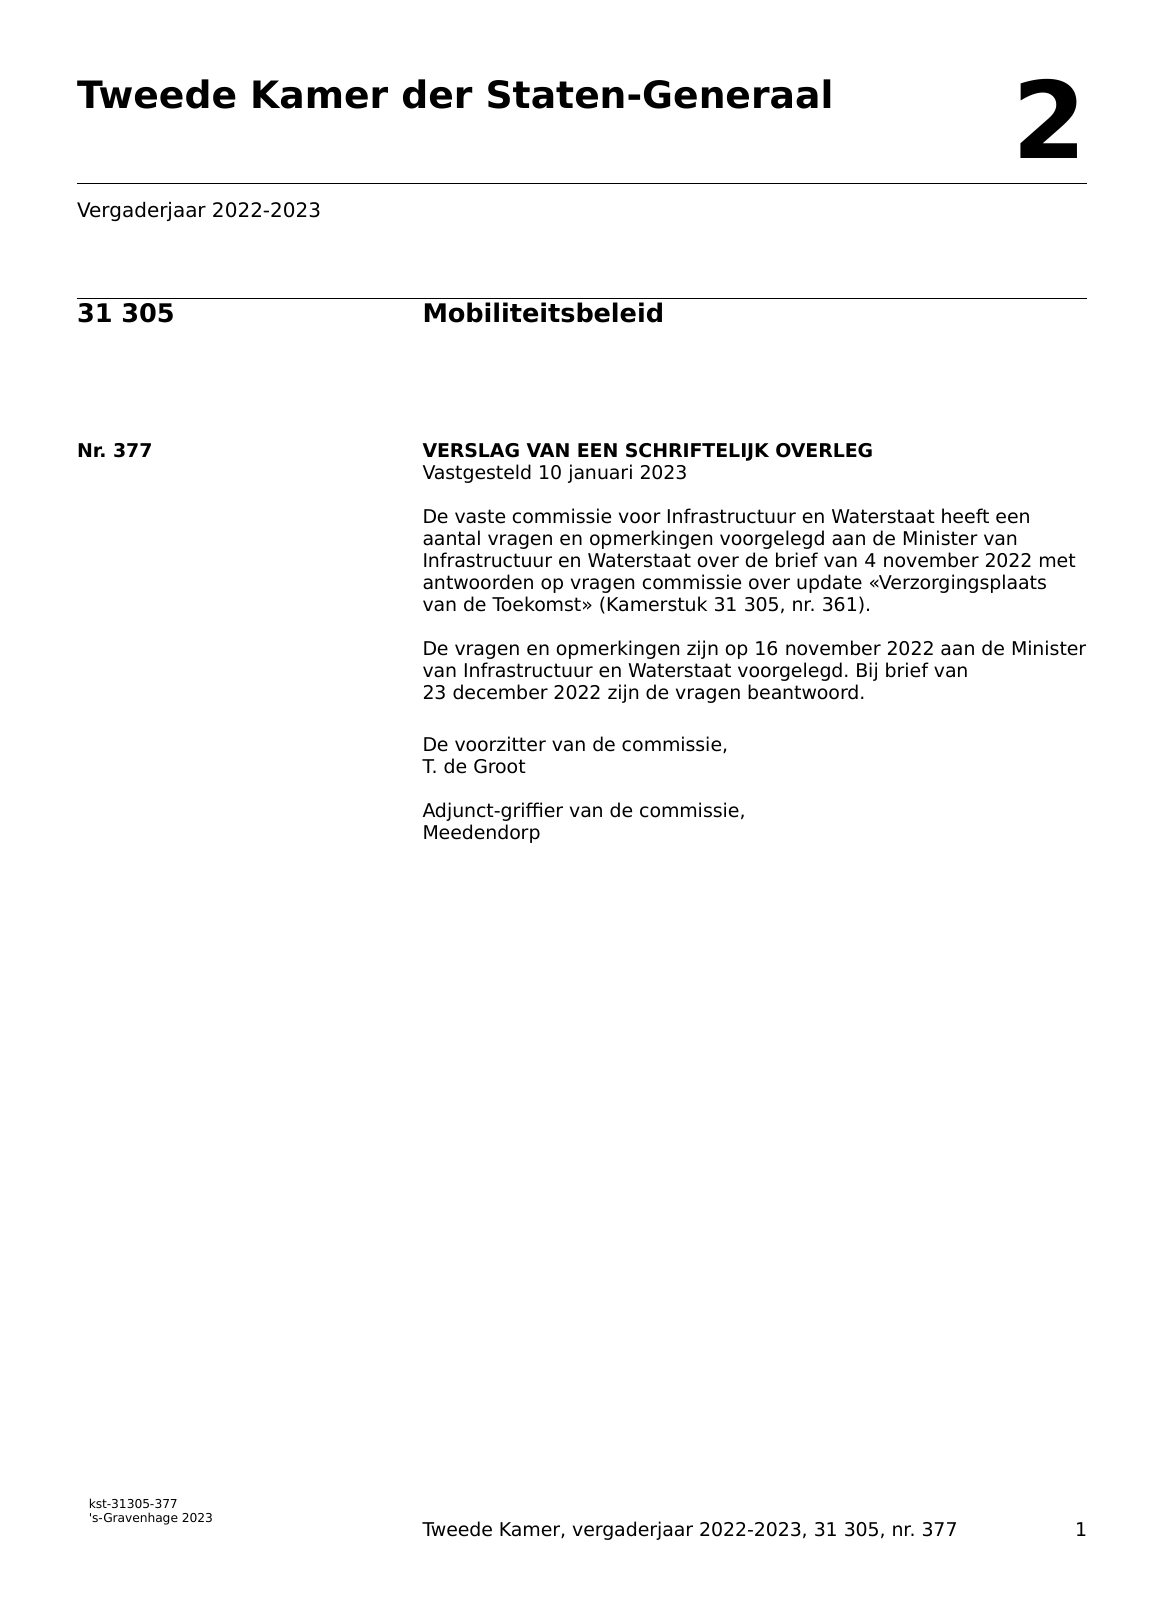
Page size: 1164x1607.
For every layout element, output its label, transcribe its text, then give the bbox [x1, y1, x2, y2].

text Vastgesteld 10 januari 2023 [422, 462, 1087, 484]
subtitle Nr. 377 VERSLAG VAN EEN SCHRIFTELIJK OVERLEG [77, 440, 1087, 462]
text De voorzitter van de commissie, T. de Groot [422, 734, 1087, 778]
subtitle 31 305 Mobiliteitsbeleid [77, 299, 1087, 329]
text 's-Gravenhage 2023 [88, 1511, 323, 1525]
table_cell Vergaderjaar 2022-2023 [77, 184, 1087, 298]
table_header 2 [886, 59, 1087, 183]
text kst-31305-377 [88, 1497, 323, 1511]
text De vragen en opmerkingen zijn op 16 november 2022 aan de Minister van Infrastructuur en Waterstaat voorgelegd. Bij brief van 23 december 2022 zijn de vragen beantwoord. [422, 638, 1087, 704]
text Adjunct-griffier van de commissie, Meedendorp [422, 800, 1087, 844]
text De vaste commissie voor Infrastructuur en Waterstaat heeft een aantal vragen en opmerkingen voorgelegd aan de Minister van Infrastructuur en Waterstaat over de brief van 4 november 2022 met antwoorden op vragen commissie over update «Verzorgingsplaats van de Toekomst» (Kamerstuk 31 305, nr. 361). [422, 506, 1087, 616]
table_header Tweede Kamer der Staten-Generaal [77, 59, 886, 183]
